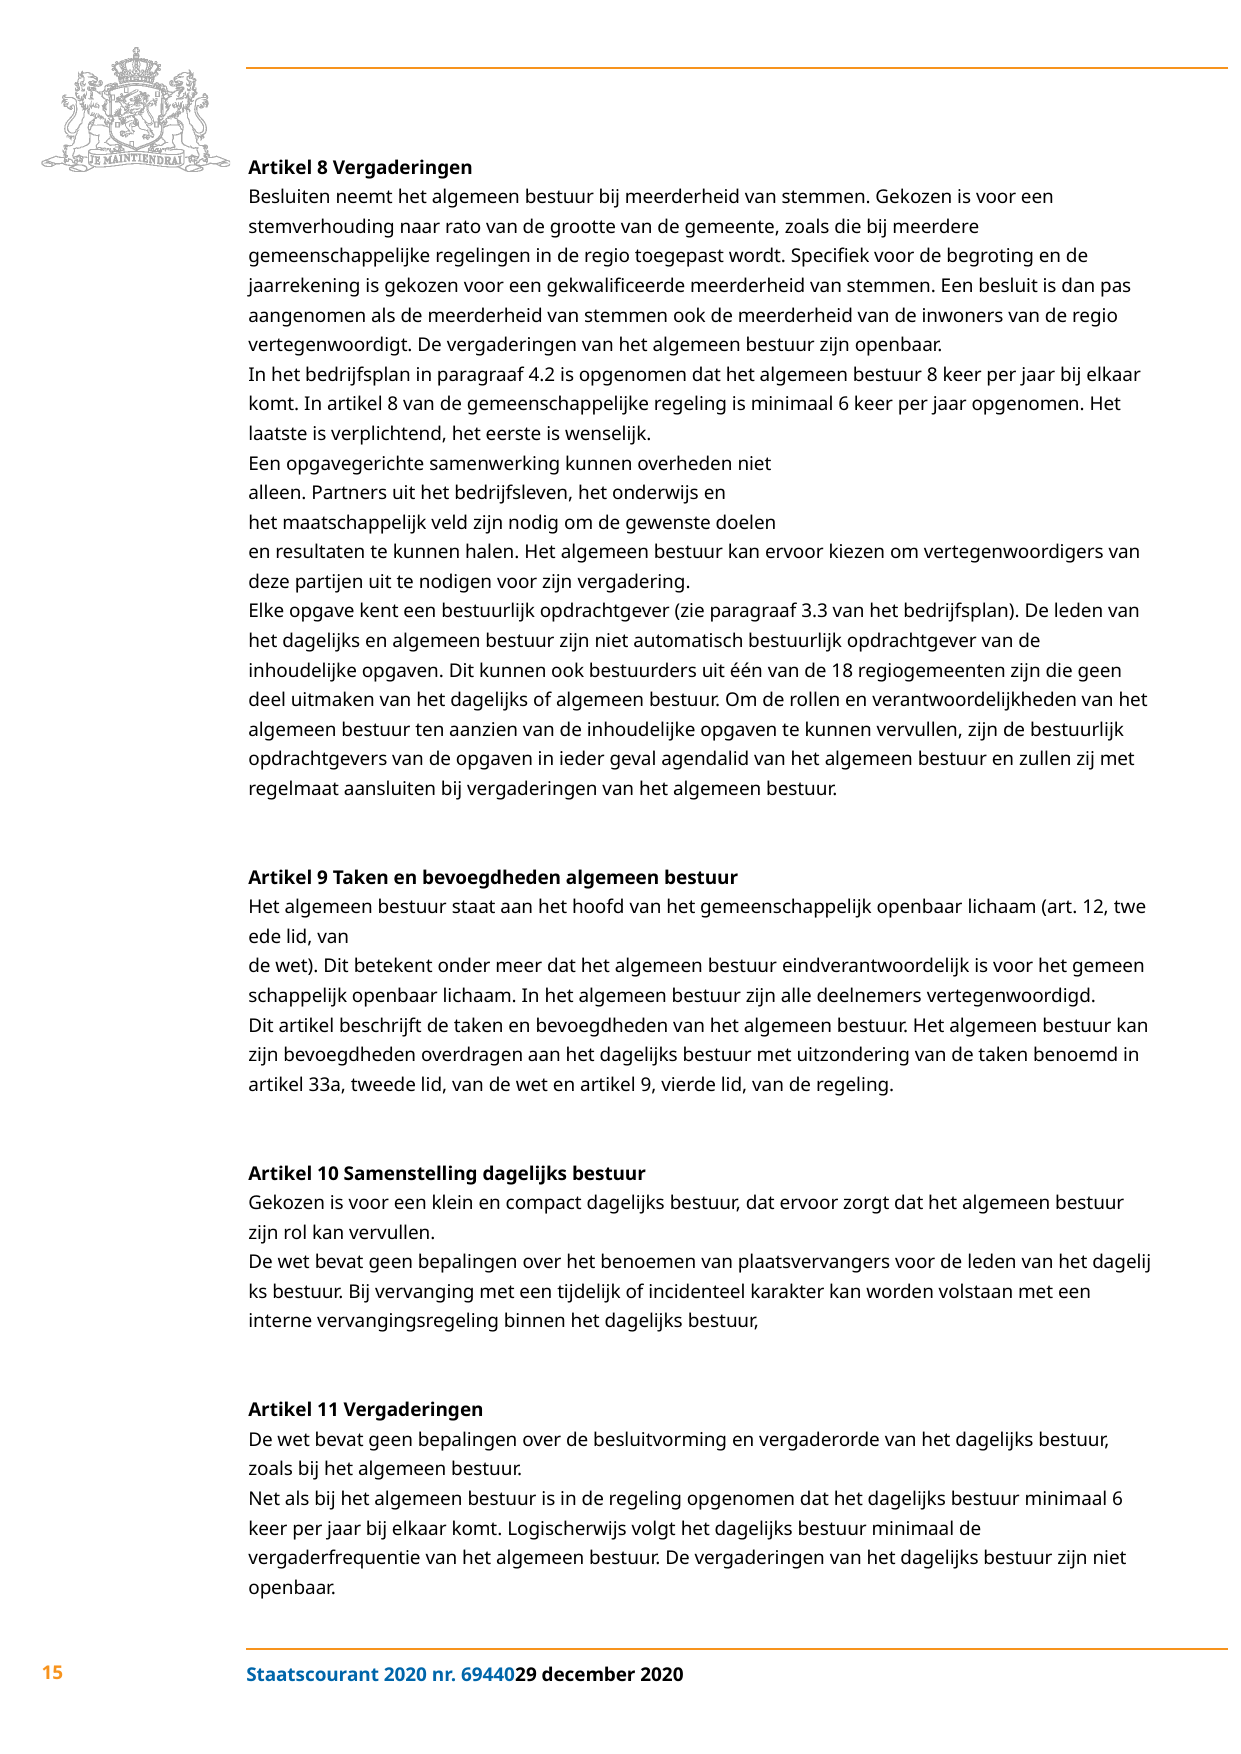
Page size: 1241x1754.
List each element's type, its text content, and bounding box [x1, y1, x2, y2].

text De wet bevat geen bepalingen over het benoemen van plaatsvervangers voor de leden van het dagelijks bestuur. Bij vervanging met een tijdelijk of incidenteel karakter kan worden volstaan met een interne vervangingsregeling binnen het dagelijks bestuur, [248, 1248, 1152, 1333]
text Net als bij het algemeen bestuur is in de regeling opgenomen dat het dagelijks bestuur minimaal 6 keer per jaar bij elkaar komt. Logischerwijs volgt het dagelijks bestuur minimaal de vergaderfrequentie van het algemeen bestuur. De vergaderingen van het dagelijks bestuur zijn niet openbaar. [248, 1485, 1152, 1600]
text Elke opgave kent een bestuurlijk opdrachtgever (zie paragraaf 3.3 van het bedrijfsplan). De leden van het dagelijks en algemeen bestuur zijn niet automatisch bestuurlijk opdrachtgever van de inhoudelijke opgaven. Dit kunnen ook bestuurders uit één van de 18 regiogemeenten zijn die geen deel uitmaken van het dagelijks of algemeen bestuur. Om de rollen en verantwoordelijkheden van het algemeen bestuur ten aanzien van de inhoudelijke opgaven te kunnen vervullen, zijn de bestuurlijk opdrachtgevers van de opgaven in ieder geval agendalid van het algemeen bestuur en zullen zij met regelmaat aansluiten bij vergaderingen van het algemeen bestuur. [248, 598, 1152, 801]
text Besluiten neemt het algemeen bestuur bij meerderheid van stemmen. Gekozen is voor een stemverhouding naar rato van de grootte van de gemeente, zoals die bij meerdere gemeenschappelijke regelingen in de regio toegepast wordt. Specifiek voor de begroting en de jaarrekening is gekozen voor een gekwalificeerde meerderheid van stemmen. Een besluit is dan pas aangenomen als de meerderheid van stemmen ook de meerderheid van de inwoners van de regio vertegenwoordigt. De vergaderingen van het algemeen bestuur zijn openbaar. [248, 183, 1152, 357]
text Artikel 10 Samenstelling dagelijks bestuur [248, 1160, 1152, 1186]
text In het bedrijfsplan in paragraaf 4.2 is opgenomen dat het algemeen bestuur 8 keer per jaar bij elkaar komt. In artikel 8 van de gemeenschappelijke regeling is minimaal 6 keer per jaar opgenomen. Het laatste is verplichtend, het eerste is wenselijk. [248, 361, 1152, 446]
text Een opgavegerichte samenwerking kunnen overheden niet alleen. Partners uit het bedrijfsleven, het onderwijs en het maatschappelijk veld zijn nodig om de gewenste doelen en resultaten te kunnen halen. Het algemeen bestuur kan ervoor kiezen om vertegenwoordigers van deze partijen uit te nodigen voor zijn vergadering. [248, 450, 1152, 594]
picture [41, 47, 231, 172]
text Artikel 11 Vergaderingen [248, 1396, 1152, 1422]
text Gekozen is voor een klein en compact dagelijks bestuur, dat ervoor zorgt dat het algemeen bestuur zijn rol kan vervullen. [248, 1189, 1152, 1245]
text De wet bevat geen bepalingen over de besluitvorming en vergaderorde van het dagelijks bestuur, zoals bij het algemeen bestuur. [248, 1426, 1152, 1481]
text Artikel 9 Taken en bevoegdheden algemeen bestuur [248, 864, 1152, 890]
text Het algemeen bestuur staat aan het hoofd van het gemeenschappelijk openbaar lichaam (art. 12, tweede lid, van de wet). Dit betekent onder meer dat het algemeen bestuur eindverantwoordelijk is voor het gemeenschappelijk openbaar lichaam. In het algemeen bestuur zijn alle deelnemers vertegenwoordigd. [248, 893, 1152, 1008]
text Artikel 8 Vergaderingen [248, 154, 1152, 180]
text Dit artikel beschrijft de taken en bevoegdheden van het algemeen bestuur. Het algemeen bestuur kan zijn bevoegdheden overdragen aan het dagelijks bestuur met uitzondering van de taken benoemd in artikel 33a, tweede lid, van de wet en artikel 9, vierde lid, van de regeling. [248, 1012, 1152, 1097]
